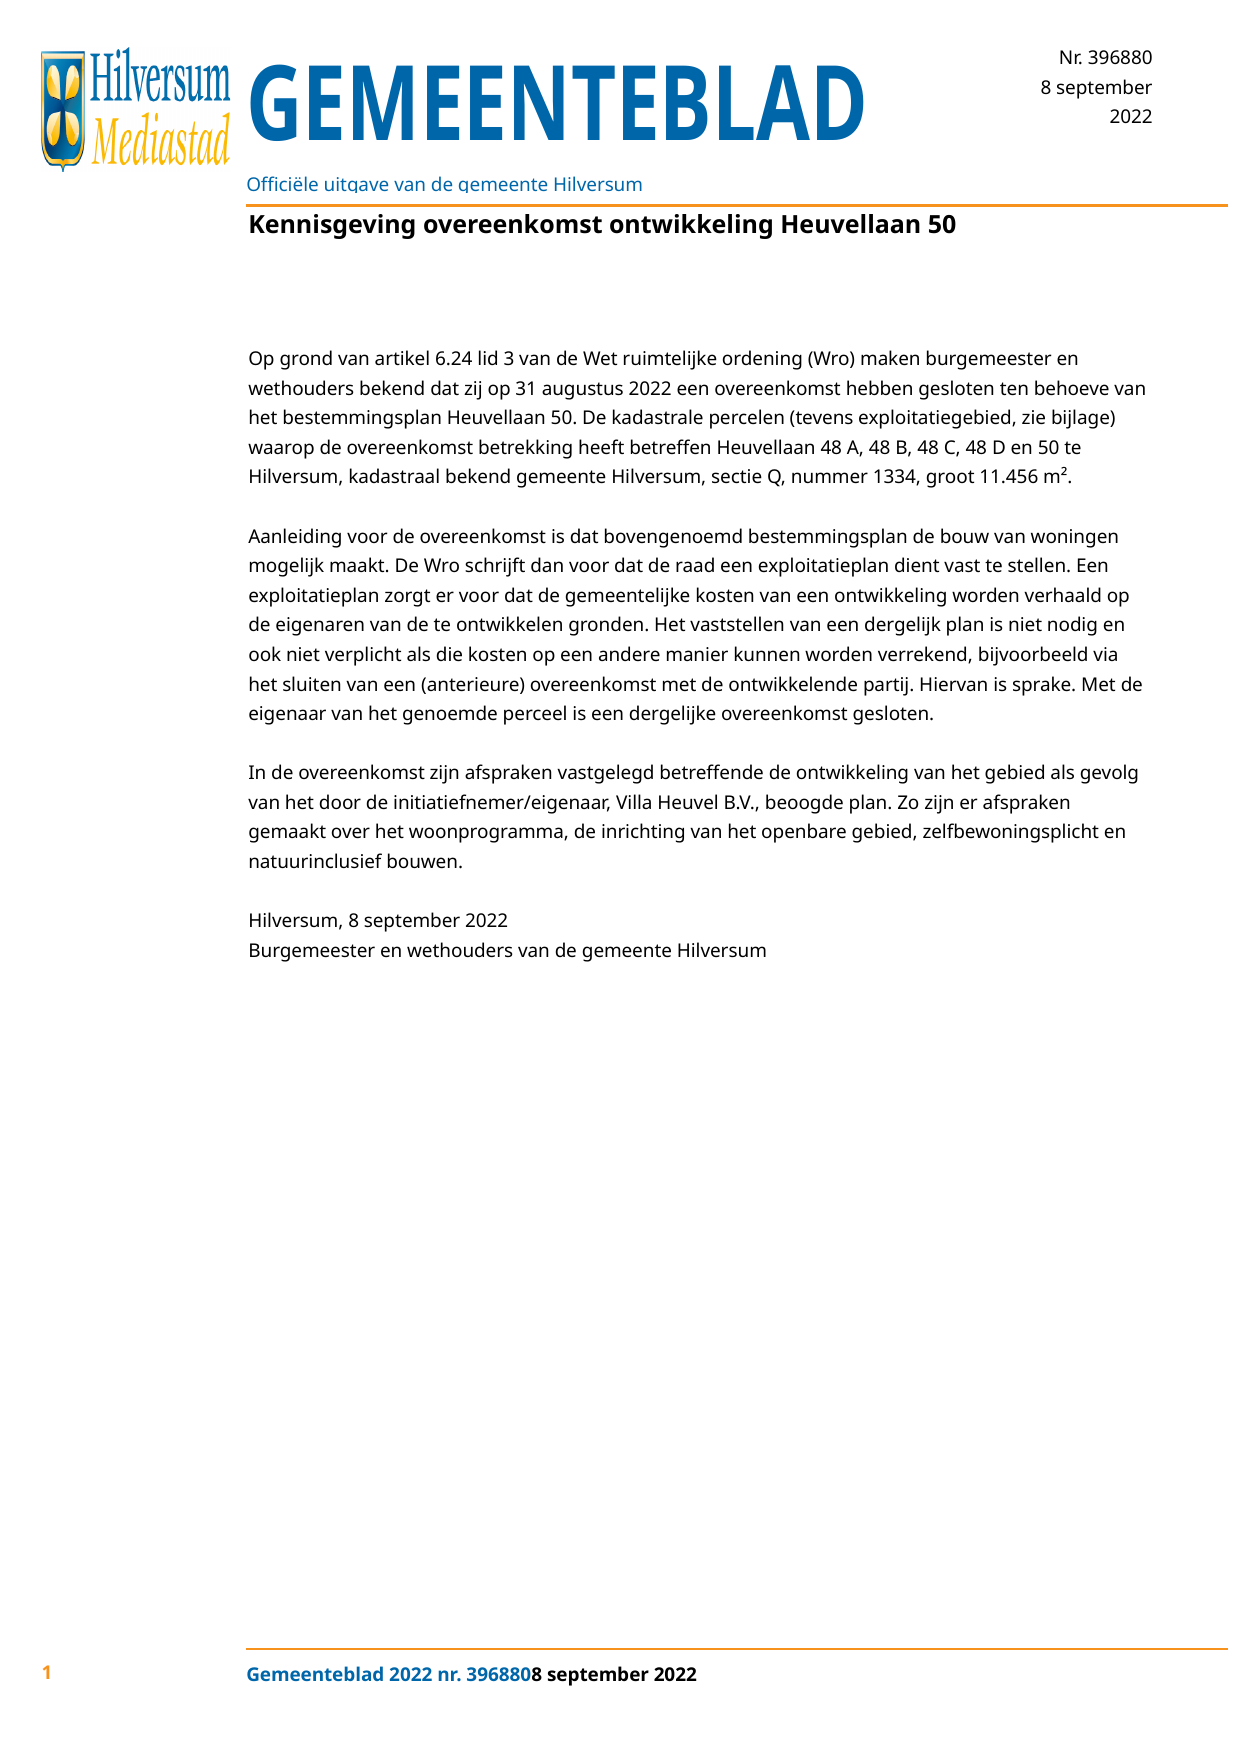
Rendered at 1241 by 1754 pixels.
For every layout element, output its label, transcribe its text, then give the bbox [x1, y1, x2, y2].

text Burgemeester en wethouders van de gemeente Hilversum [248, 937, 1152, 963]
text In de overeenkomst zijn afspraken vastgelegd betreffende de ontwikkeling van het gebied als gevolg van het door de initiatiefnemer/eigenaar, Villa Heuvel B.V., beoogde plan. Zo zijn er afspraken gemaakt over het woonprogramma, de inrichting van het openbare gebied, zelfbewoningsplicht en natuurinclusief bouwen. [248, 759, 1152, 874]
text Hilversum, 8 september 2022 [248, 907, 1152, 933]
text Aanleiding voor de overeenkomst is dat bovengenoemd bestemmingsplan de bouw van woningen mogelijk maakt. De Wro schrijft dan voor dat de raad een exploitatieplan dient vast te stellen. Een exploitatieplan zorgt er voor dat de gemeentelijke kosten van een ontwikkeling worden verhaald op de eigenaren van de te ontwikkelen gronden. Het vaststellen van een dergelijk plan is niet nodig en ook niet verplicht als die kosten op een andere manier kunnen worden verrekend, bijvoorbeeld via het sluiten van een (anterieure) overeenkomst met de ontwikkelende partij. Hiervan is sprake. Met de eigenaar van het genoemde perceel is een dergelijke overeenkomst gesloten. [248, 523, 1152, 726]
text Kennisgeving overeenkomst ontwikkeling Heuvellaan 50 [248, 207, 1152, 241]
text Op grond van artikel 6.24 lid 3 van de Wet ruimtelijke ordening (Wro) maken burgemeester en wethouders bekend dat zij op 31 augustus 2022 een overeenkomst hebben gesloten ten behoeve van het bestemmingsplan Heuvellaan 50. De kadastrale percelen (tevens exploitatiegebied, zie bijlage) waarop de overeenkomst betrekking heeft betreffen Heuvellaan 48 A, 48 B, 48 C, 48 D en 50 te Hilversum, kadastraal bekend gemeente Hilversum, sectie Q, nummer 1334, groot 11.456 m². [248, 345, 1152, 489]
picture [41, 47, 231, 172]
